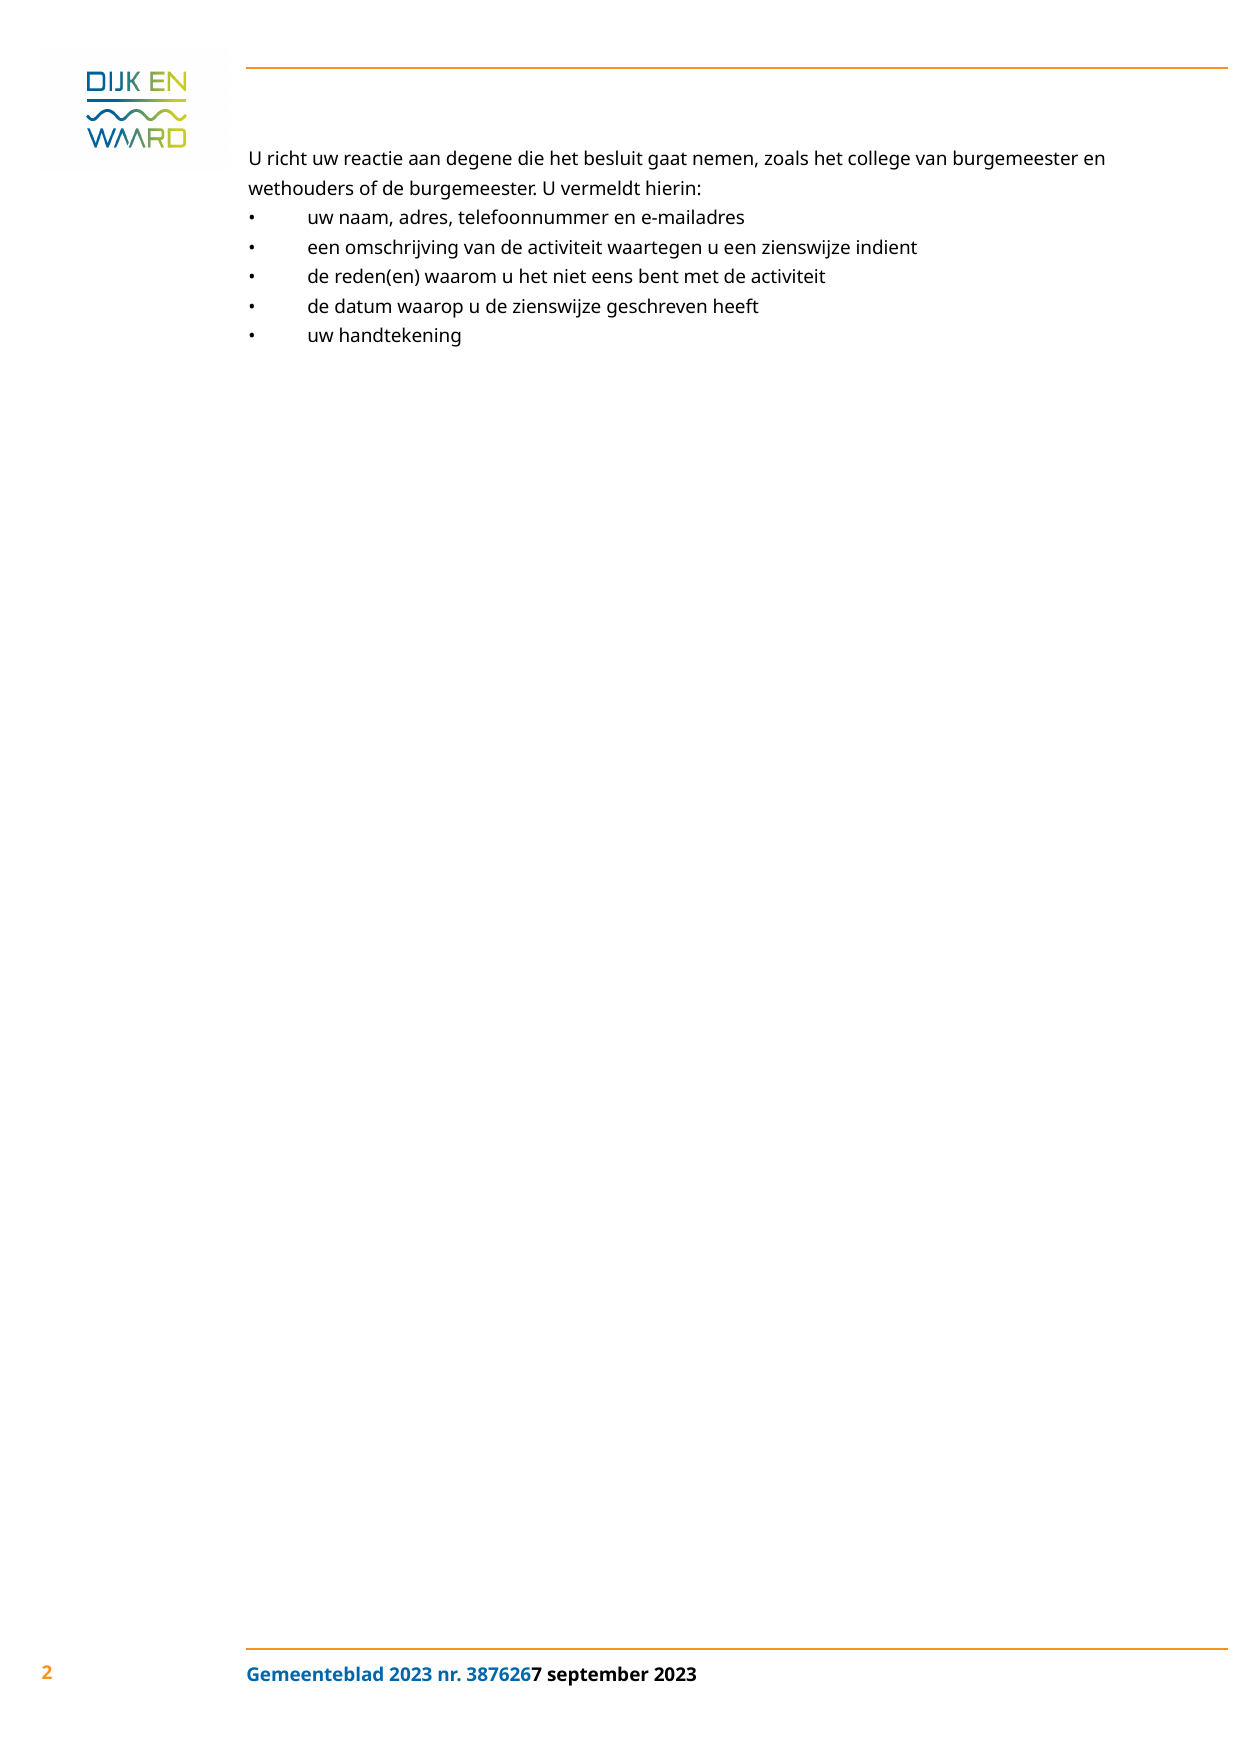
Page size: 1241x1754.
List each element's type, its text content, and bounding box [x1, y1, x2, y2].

list uw naam, adres, telefoonnummer en e-mailadres [248, 204, 1152, 230]
picture [41, 47, 231, 172]
text U richt uw reactie aan degene die het besluit gaat nemen, zoals het college van burgemeester en wethouders of de burgemeester. U vermeldt hierin: [248, 145, 1152, 201]
list uw handtekening [248, 323, 1152, 348]
list de reden(en) waarom u het niet eens bent met de activiteit [248, 263, 1152, 289]
list een omschrijving van de activiteit waartegen u een zienswijze indient [248, 234, 1152, 260]
list de datum waarop u de zienswijze geschreven heeft [248, 293, 1152, 319]
